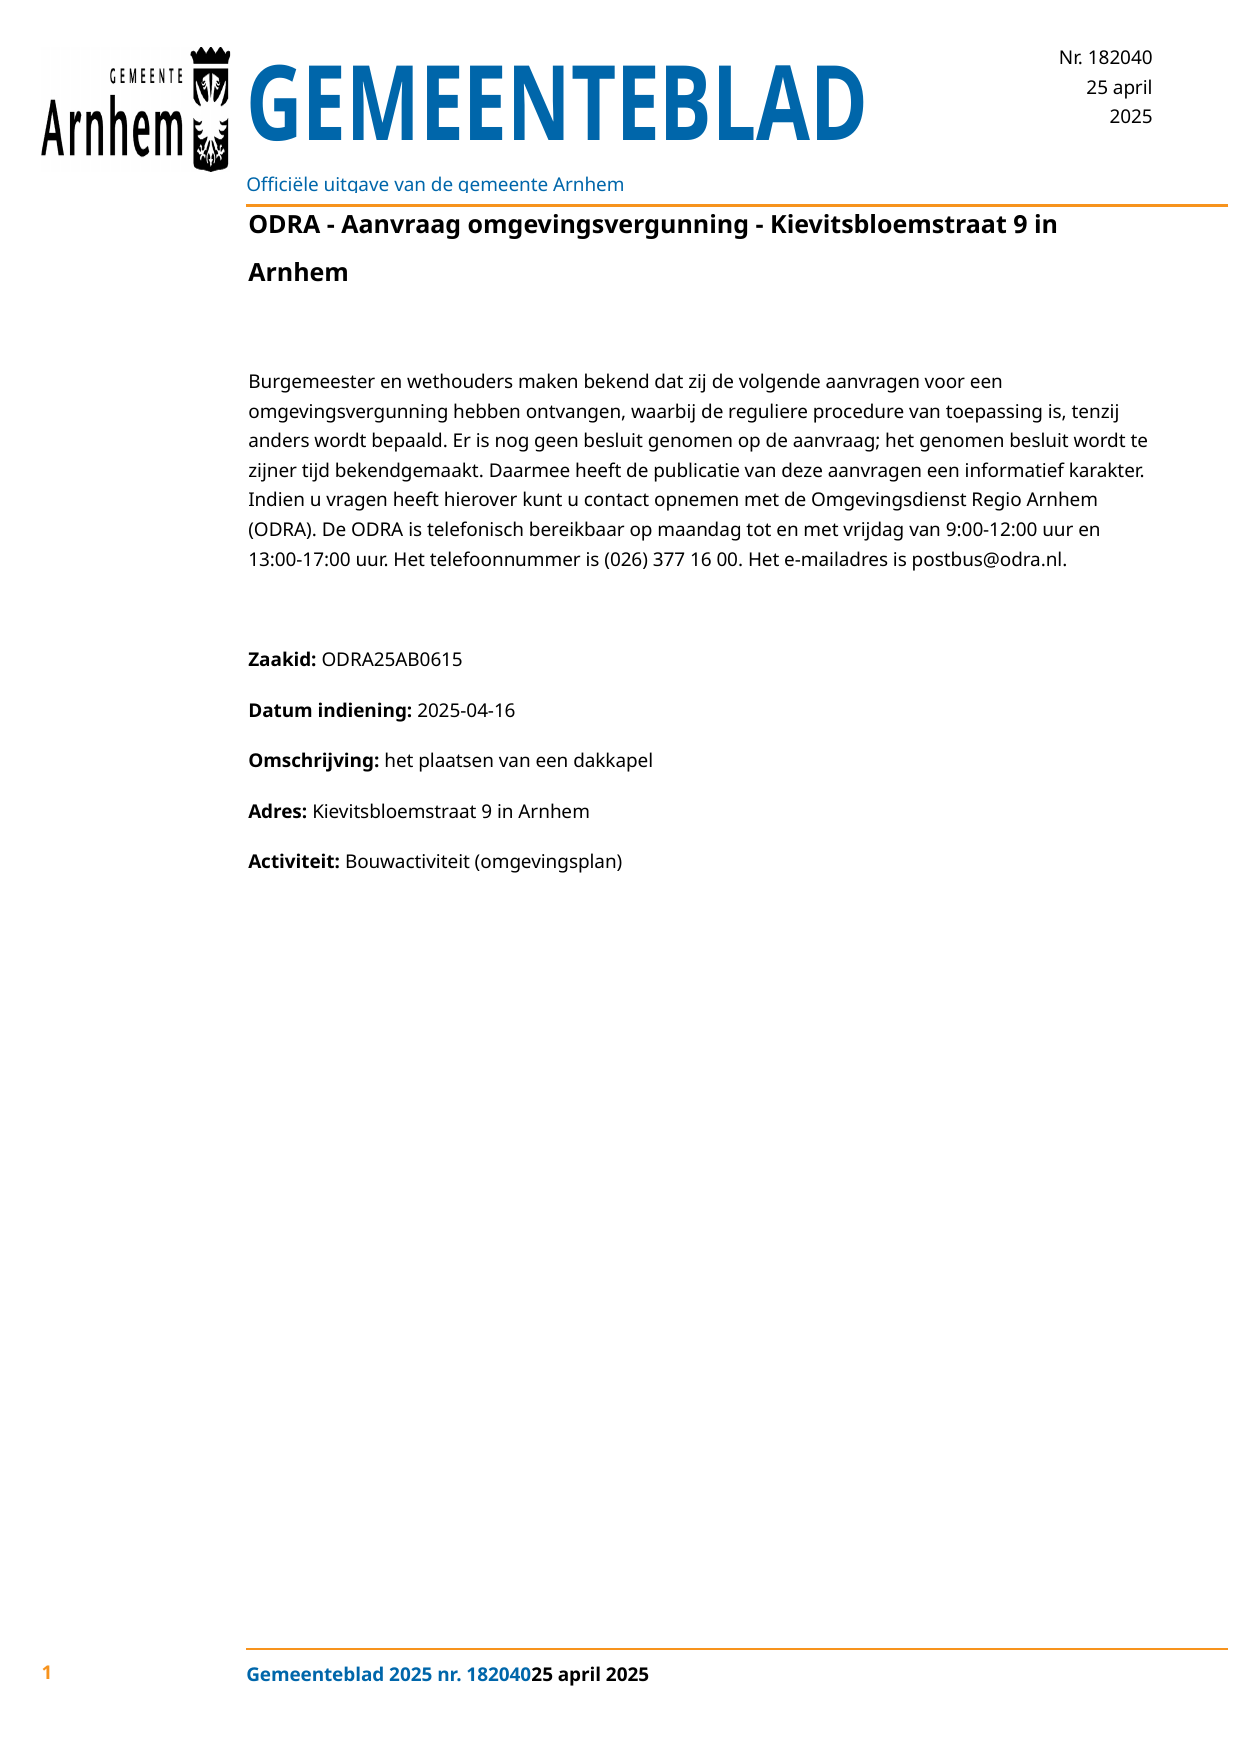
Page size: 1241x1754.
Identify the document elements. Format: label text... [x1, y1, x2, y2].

text Omschrijving: het plaatsen van een dakkapel [248, 747, 1152, 773]
picture [41, 47, 231, 172]
text Zaakid: ODRA25AB0615 [248, 647, 1152, 672]
text Burgemeester en wethouders maken bekend dat zij de volgende aanvragen voor een omgevingsvergunning hebben ontvangen, waarbij de reguliere procedure van toepassing is, tenzij anders wordt bepaald. Er is nog geen besluit genomen op de aanvraag; het genomen besluit wordt te zijner tijd bekendgemaakt. Daarmee heeft de publicatie van deze aanvragen een informatief karakter. Indien u vragen heeft hierover kunt u contact opnemen met de Omgevingsdienst Regio Arnhem (ODRA). De ODRA is telefonisch bereikbaar op maandag tot en met vrijdag van 9:00-12:00 uur en 13:00-17:00 uur. Het telefoonnummer is (026) 377 16 00. Het e-mailadres is postbus@odra.nl. [248, 368, 1152, 572]
text Datum indiening: 2025-04-16 [248, 697, 1152, 723]
text Adres: Kievitsbloemstraat 9 in Arnhem [248, 798, 1152, 824]
text Activiteit: Bouwactiviteit (omgevingsplan) [248, 848, 1152, 874]
text ODRA - Aanvraag omgevingsvergunning - Kievitsbloemstraat 9 in Arnhem [248, 207, 1152, 288]
